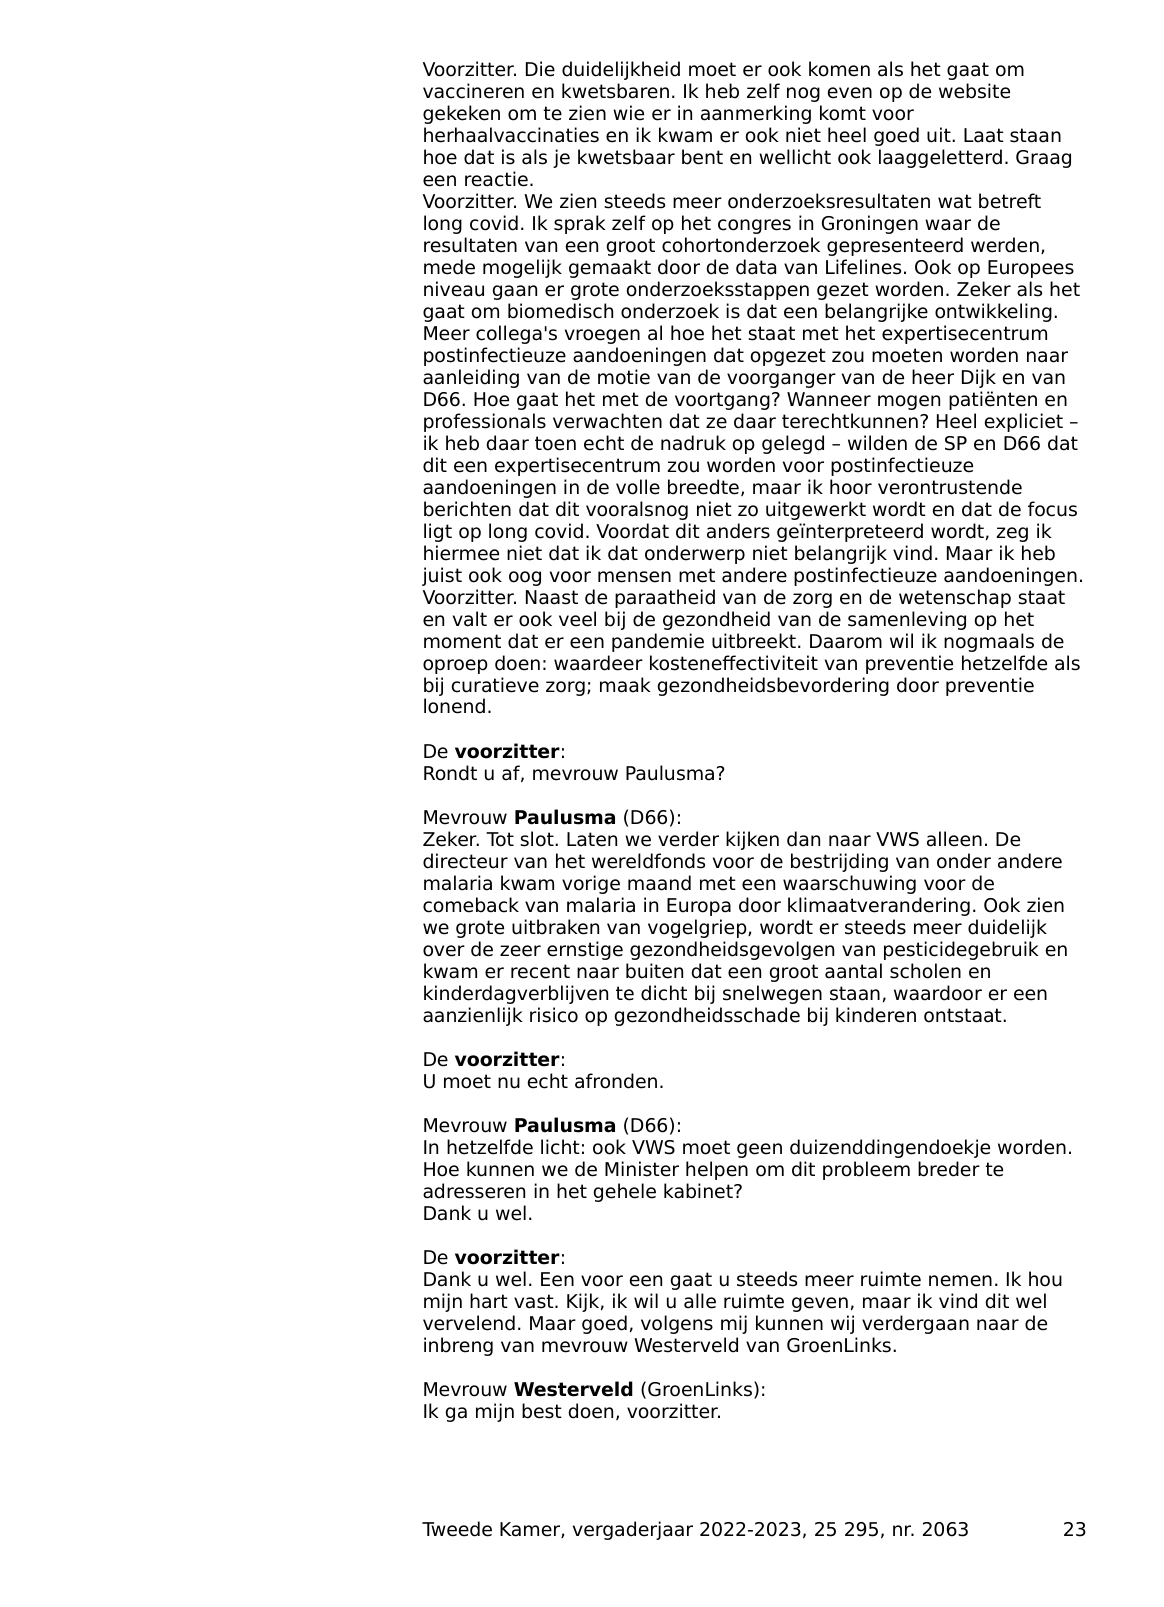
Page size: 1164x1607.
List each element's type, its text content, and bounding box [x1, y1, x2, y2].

text Ik ga mijn best doen, voorzitter. [422, 1401, 1087, 1423]
text Mevrouw Westerveld (GroenLinks): [422, 1379, 1087, 1401]
text De voorzitter: [422, 741, 1087, 763]
text Dank u wel. Een voor een gaat u steeds meer ruimte nemen. Ik hou mijn hart vast. Kijk, ik wil u alle ruimte geven, maar ik vind dit wel vervelend. Maar goed, volgens mij kunnen wij verdergaan naar de inbreng van mevrouw Westerveld van GroenLinks. [422, 1269, 1087, 1357]
text Voorzitter. Naast de paraatheid van de zorg en de wetenschap staat en valt er ook veel bij de gezondheid van de samenleving op het moment dat er een pandemie uitbreekt. Daarom wil ik nogmaals de oproep doen: waardeer kosteneffectiviteit van preventie hetzelfde als bij curatieve zorg; maak gezondheidsbevordering door preventie lonend. [422, 587, 1087, 718]
text Voorzitter. We zien steeds meer onderzoeksresultaten wat betreft long covid. Ik sprak zelf op het congres in Groningen waar de resultaten van een groot cohortonderzoek gepresenteerd werden, mede mogelijk gemaakt door de data van Lifelines. Ook op Europees niveau gaan er grote onderzoeksstappen gezet worden. Zeker als het gaat om biomedisch onderzoek is dat een belangrijke ontwikkeling. Meer collega's vroegen al hoe het staat met het expertisecentrum postinfectieuze aandoeningen dat opgezet zou moeten worden naar aanleiding van de motie van de voorganger van de heer Dijk en van D66. Hoe gaat het met de voortgang? Wanneer mogen patiënten en professionals verwachten dat ze daar terechtkunnen? Heel expliciet – ik heb daar toen echt de nadruk op gelegd – wilden de SP en D66 dat dit een expertisecentrum zou worden voor postinfectieuze aandoeningen in de volle breedte, maar ik hoor verontrustende berichten dat dit vooralsnog niet zo uitgewerkt wordt en dat de focus ligt op long covid. Voordat dit anders geïnterpreteerd wordt, zeg ik hiermee niet dat ik dat onderwerp niet belangrijk vind. Maar ik heb juist ook oog voor mensen met andere postinfectieuze aandoeningen. [422, 191, 1087, 587]
text U moet nu echt afronden. [422, 1071, 1087, 1093]
text De voorzitter: [422, 1247, 1087, 1269]
text In hetzelfde licht: ook VWS moet geen duizenddingendoekje worden. Hoe kunnen we de Minister helpen om dit probleem breder te adresseren in het gehele kabinet? [422, 1137, 1087, 1203]
text Rondt u af, mevrouw Paulusma? [422, 763, 1087, 784]
text Mevrouw Paulusma (D66): [422, 1115, 1087, 1137]
text De voorzitter: [422, 1049, 1087, 1071]
text Dank u wel. [422, 1203, 1087, 1225]
text Zeker. Tot slot. Laten we verder kijken dan naar VWS alleen. De directeur van het wereldfonds voor de bestrijding van onder andere malaria kwam vorige maand met een waarschuwing voor de comeback van malaria in Europa door klimaatverandering. Ook zien we grote uitbraken van vogelgriep, wordt er steeds meer duidelijk over de zeer ernstige gezondheidsgevolgen van pesticidegebruik en kwam er recent naar buiten dat een groot aantal scholen en kinderdagverblijven te dicht bij snelwegen staan, waardoor er een aanzienlijk risico op gezondheidsschade bij kinderen ontstaat. [422, 829, 1087, 1027]
text Voorzitter. Die duidelijkheid moet er ook komen als het gaat om vaccineren en kwetsbaren. Ik heb zelf nog even op de website gekeken om te zien wie er in aanmerking komt voor herhaalvaccinaties en ik kwam er ook niet heel goed uit. Laat staan hoe dat is als je kwetsbaar bent en wellicht ook laaggeletterd. Graag een reactie. [422, 59, 1087, 191]
text Mevrouw Paulusma (D66): [422, 807, 1087, 829]
